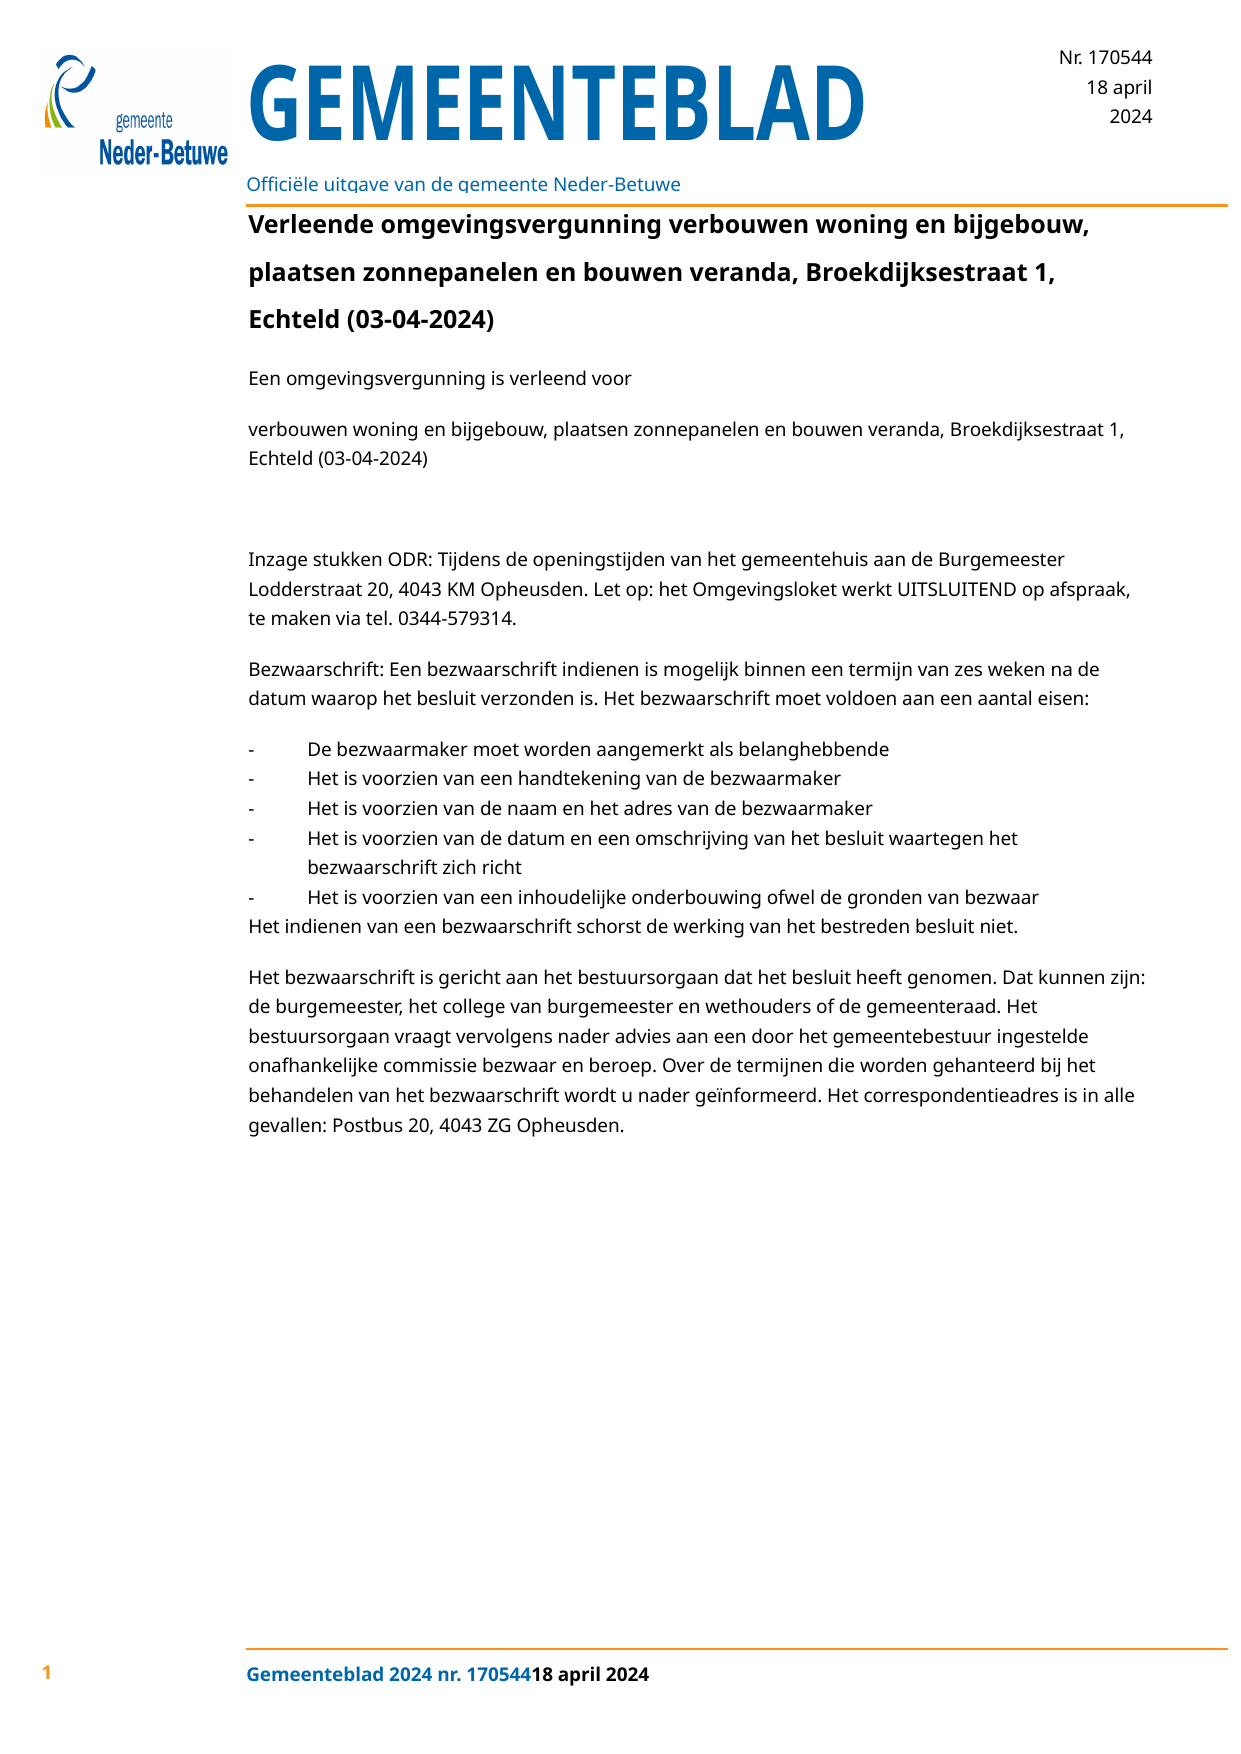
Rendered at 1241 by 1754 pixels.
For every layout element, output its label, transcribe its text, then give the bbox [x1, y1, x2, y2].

list Het is voorzien van de naam en het adres van de bezwaarmaker [248, 795, 1152, 821]
picture [41, 47, 231, 172]
text Het indienen van een bezwaarschrift schorst de werking van het bestreden besluit niet. [248, 913, 1152, 939]
text Bezwaarschrift: Een bezwaarschrift indienen is mogelijk binnen een termijn van zes weken na de datum waarop het besluit verzonden is. Het bezwaarschrift moet voldoen aan een aantal eisen: [248, 656, 1152, 711]
list Het is voorzien van een inhoudelijke onderbouwing ofwel de gronden van bezwaar [248, 884, 1152, 909]
text Verleende omgevingsvergunning verbouwen woning en bijgebouw, plaatsen zonnepanelen en bouwen veranda, Broekdijksestraat 1, Echteld (03-04-2024) [248, 207, 1152, 336]
list De bezwaarmaker moet worden aangemerkt als belanghebbende [248, 736, 1152, 762]
list Het is voorzien van een handtekening van de bezwaarmaker [248, 766, 1152, 791]
text Inzage stukken ODR: Tijdens de openingstijden van het gemeentehuis aan de Burgemeester Lodderstraat 20, 4043 KM Opheusden. Let op: het Omgevingsloket werkt UITSLUITEND op afspraak, te maken via tel. 0344-579314. [248, 546, 1152, 631]
text Het bezwaarschrift is gericht aan het bestuursorgaan dat het besluit heeft genomen. Dat kunnen zijn: de burgemeester, het college van burgemeester en wethouders of de gemeenteraad. Het bestuursorgaan vraagt vervolgens nader advies aan een door het gemeentebestuur ingestelde onafhankelijke commissie bezwaar en beroep. Over de termijnen die worden gehanteerd bij het behandelen van het bezwaarschrift wordt u nader geïnformeerd. Het correspondentieadres is in alle gevallen: Postbus 20, 4043 ZG Opheusden. [248, 964, 1152, 1137]
text Een omgevingsvergunning is verleend voor [248, 366, 1152, 391]
list Het is voorzien van de datum en een omschrijving van het besluit waartegen het bezwaarschrift zich richt [248, 825, 1152, 880]
text verbouwen woning en bijgebouw, plaatsen zonnepanelen en bouwen veranda, Broekdijksestraat 1, Echteld (03-04-2024) [248, 416, 1152, 471]
